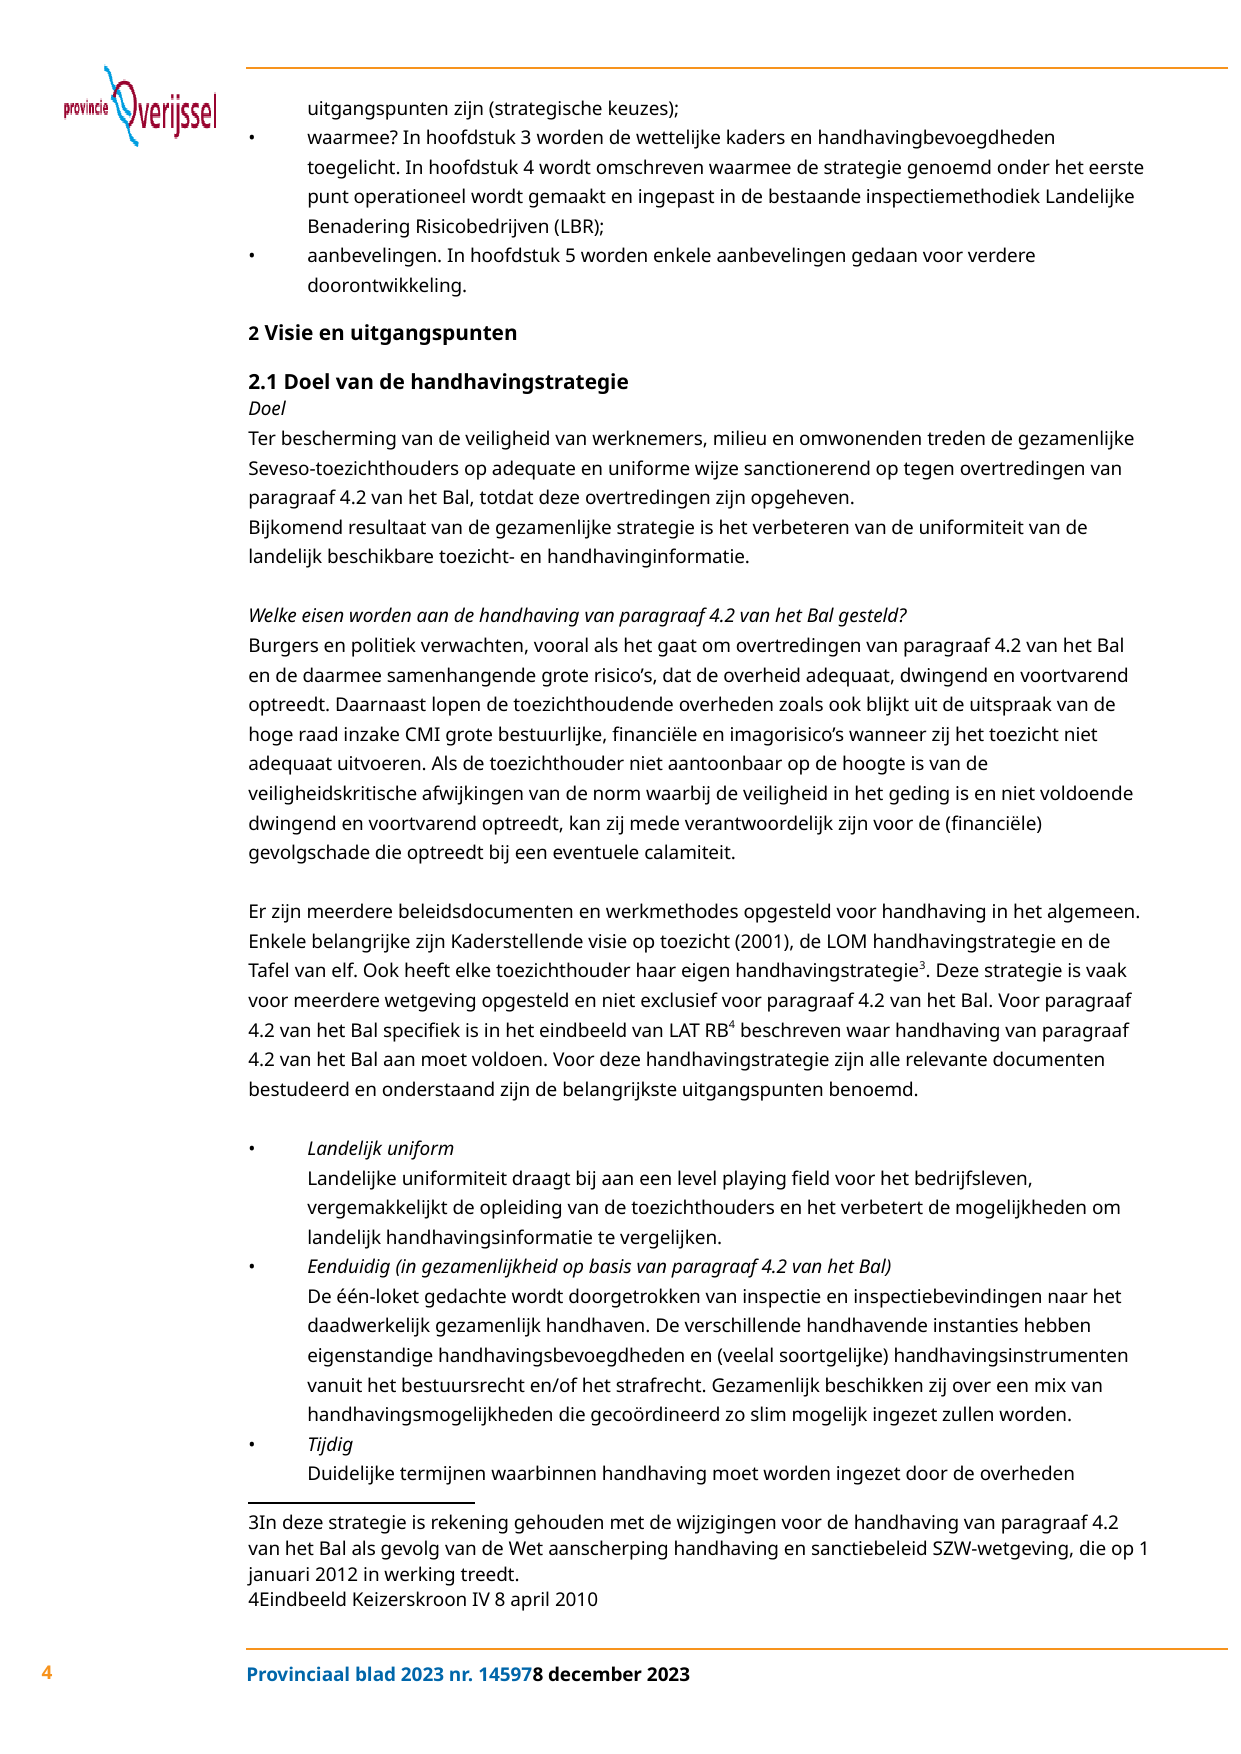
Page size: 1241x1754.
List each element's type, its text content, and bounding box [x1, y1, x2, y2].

text Ter bescherming van de veiligheid van werknemers, milieu en omwonenden treden de gezamenlijke Seveso-toezichthouders op adequate en uniforme wijze sanctionerend op tegen overtredingen van paragraaf 4.2 van het Bal, totdat deze overtredingen zijn opgeheven. [248, 425, 1152, 510]
text Bijkomend resultaat van de gezamenlijke strategie is het verbeteren van de uniformiteit van de landelijk beschikbare toezicht- en handhavinginformatie. [248, 514, 1152, 569]
list waarmee? In hoofdstuk 3 worden de wettelijke kaders en handhavingbevoegdheden toegelicht. In hoofdstuk 4 wordt omschreven waarmee de strategie genoemd onder het eerste punt operationeel wordt gemaakt en ingepast in de bestaande inspectiemethodiek Landelijke Benadering Risicobedrijven (LBR); [248, 124, 1152, 239]
list aanbevelingen. In hoofdstuk 5 worden enkele aanbevelingen gedaan voor verdere doorontwikkeling. [248, 243, 1152, 298]
list uitgangspunten zijn (strategische keuzes); [248, 95, 1152, 121]
text Welke eisen worden aan de handhaving van paragraaf 4.2 van het Bal gesteld? [248, 603, 1152, 628]
list Landelijke uniformiteit draagt bij aan een level playing field voor het bedrijfsleven, vergemakkelijkt de opleiding van de toezichthouders en het verbetert de mogelijkheden om landelijk handhavingsinformatie te vergelijken. [248, 1165, 1152, 1250]
text 2 Visie en uitgangspunten [248, 318, 1152, 346]
list Eenduidig (in gezamenlijkheid op basis van paragraaf 4.2 van het Bal) [248, 1253, 1152, 1279]
text Burgers en politiek verwachten, vooral als het gaat om overtredingen van paragraaf 4.2 van het Bal en de daarmee samenhangende grote risico’s, dat de overheid adequaat, dwingend en voortvarend optreedt. Daarnaast lopen de toezichthoudende overheden zoals ook blijkt uit de uitspraak van de hoge raad inzake CMI grote bestuurlijke, financiële en imagorisico’s wanneer zij het toezicht niet adequaat uitvoeren. Als de toezichthouder niet aantoonbaar op de hoogte is van de veiligheidskritische afwijkingen van de norm waarbij de veiligheid in het geding is en niet voldoende dwingend en voortvarend optreedt, kan zij mede verantwoordelijk zijn voor de (financiële) gevolgschade die optreedt bij een eventuele calamiteit. [248, 632, 1152, 865]
list Duidelijke termijnen waarbinnen handhaving moet worden ingezet door de overheden [248, 1461, 1152, 1486]
text Eindbeeld Keizerskroon IV 8 april 2010 [248, 1586, 1152, 1612]
list Tijdig [248, 1431, 1152, 1457]
text Doel [248, 396, 1152, 421]
text Er zijn meerdere beleidsdocumenten en werkmethodes opgesteld voor handhaving in het algemeen. Enkele belangrijke zijn Kaderstellende visie op toezicht (2001), de LOM handhavingstrategie en de Tafel van elf. Ook heeft elke toezichthouder haar eigen handhavingstrategie. Deze strategie is vaak voor meerdere wetgeving opgesteld en niet exclusief voor paragraaf 4.2 van het Bal. Voor paragraaf 4.2 van het Bal specifiek is in het eindbeeld van LAT RB beschreven waar handhaving van paragraaf 4.2 van het Bal aan moet voldoen. Voor deze handhavingstrategie zijn alle relevante documenten bestudeerd en onderstaand zijn de belangrijkste uitgangspunten benoemd. [248, 898, 1152, 1102]
picture [41, 47, 231, 172]
text 2.1 Doel van de handhavingstrategie [248, 367, 1152, 396]
text In deze strategie is rekening gehouden met de wijzigingen voor de handhaving van paragraaf 4.2 van het Bal als gevolg van de Wet aanscherping handhaving en sanctiebeleid SZW-wetgeving, die op 1 januari 2012 in werking treedt. [248, 1509, 1152, 1586]
list De één-loket gedachte wordt doorgetrokken van inspectie en inspectiebevindingen naar het daadwerkelijk gezamenlijk handhaven. De verschillende handhavende instanties hebben eigenstandige handhavingsbevoegdheden en (veelal soortgelijke) handhavingsinstrumenten vanuit het bestuursrecht en/of het strafrecht. Gezamenlijk beschikken zij over een mix van handhavingsmogelijkheden die gecoördineerd zo slim mogelijk ingezet zullen worden. [248, 1283, 1152, 1427]
list Landelijk uniform [248, 1135, 1152, 1161]
